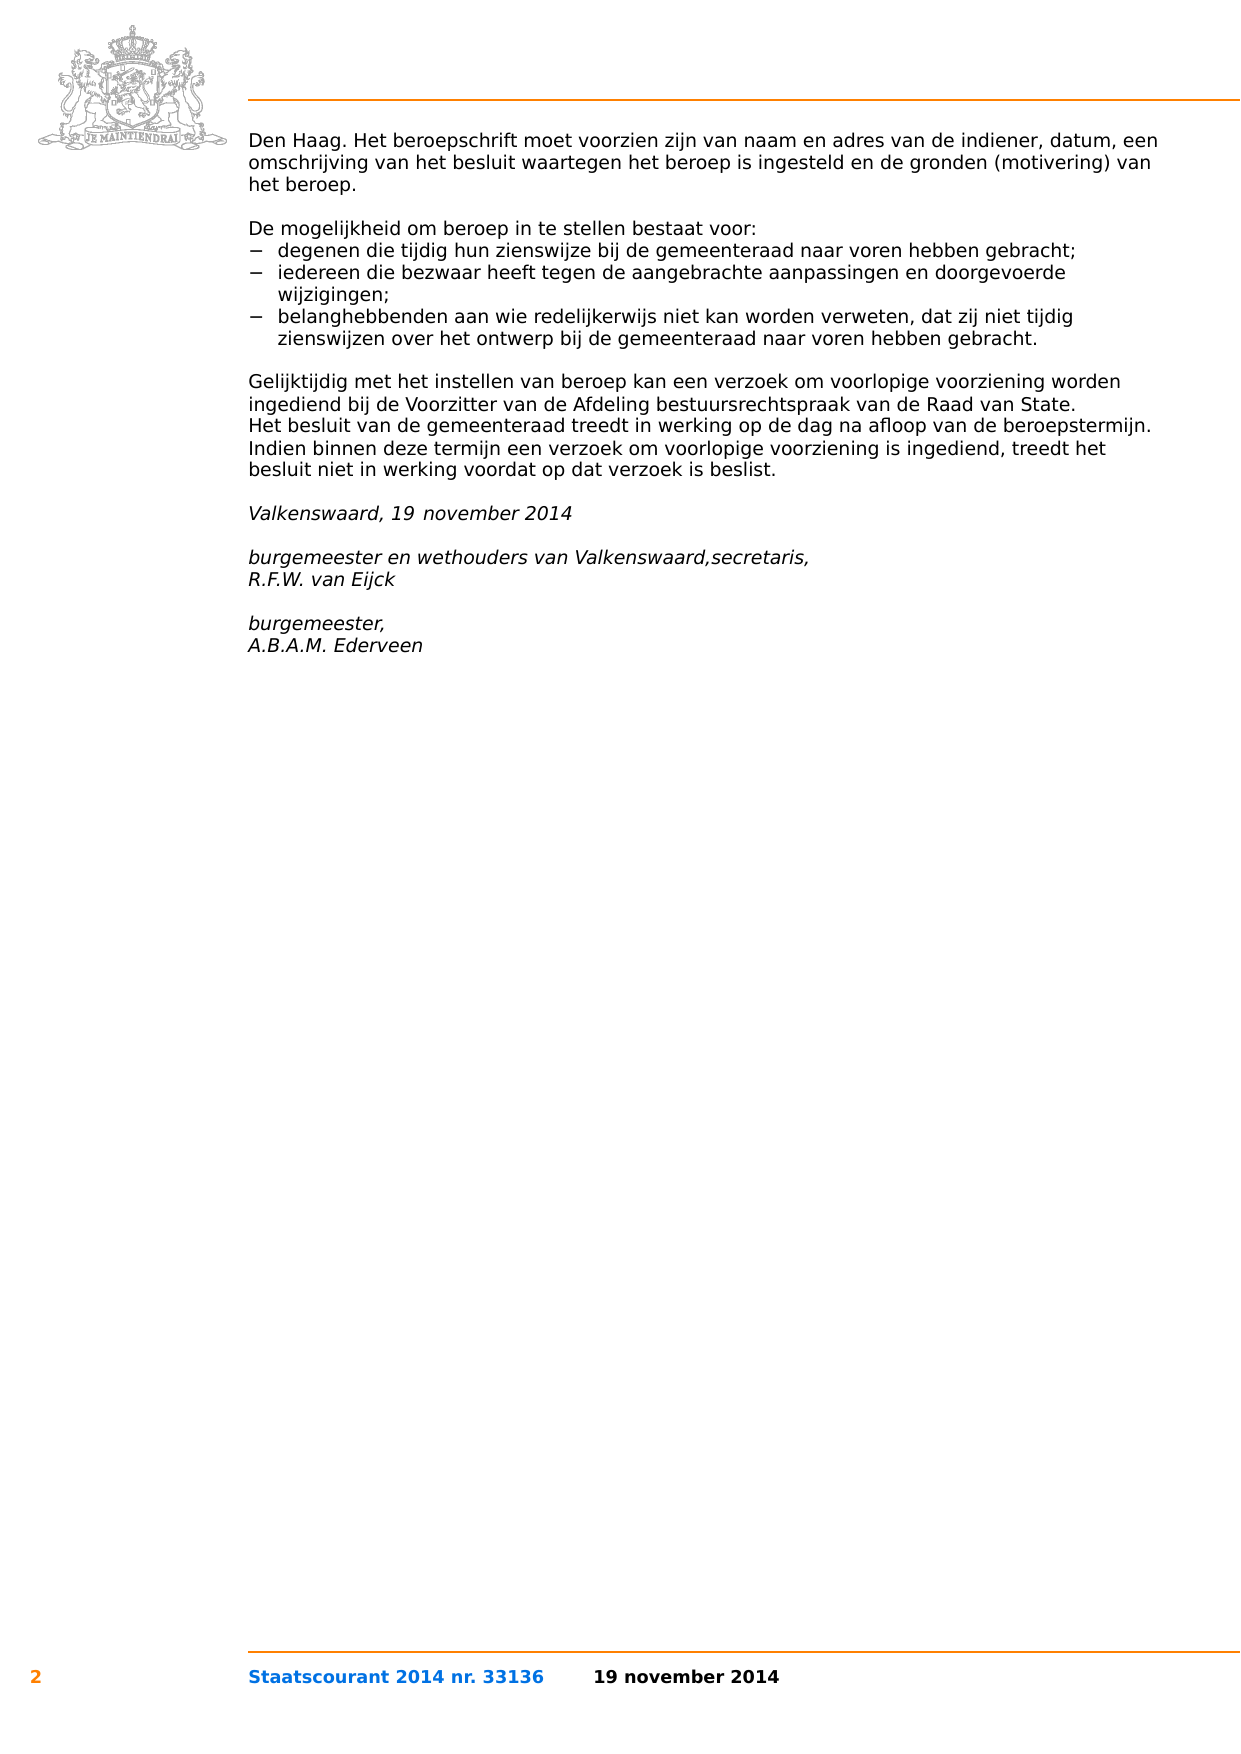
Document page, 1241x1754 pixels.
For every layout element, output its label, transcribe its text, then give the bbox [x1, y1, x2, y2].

text burgemeester, A.B.A.M. Ederveen [248, 613, 1163, 657]
text Valkenswaard, 19 november 2014 [248, 503, 1163, 525]
text − iedereen die bezwaar heeft tegen de aangebrachte aanpassingen en doorgevoerde wijzigingen; [248, 262, 1163, 306]
text Gelijktijdig met het instellen van beroep kan een verzoek om voorlopige voorziening worden ingediend bij de Voorzitter van de Afdeling bestuursrechtspraak van de Raad van State. [248, 371, 1163, 415]
text Het besluit van de gemeenteraad treedt in werking op de dag na afloop van de beroepstermijn. Indien binnen deze termijn een verzoek om voorlopige voorziening is ingediend, treedt het besluit niet in werking voordat op dat verzoek is beslist. [248, 415, 1163, 481]
text burgemeester en wethouders van Valkenswaard,secretaris, R.F.W. van Eijck [248, 547, 1163, 591]
text − degenen die tijdig hun zienswijze bij de gemeenteraad naar voren hebben gebracht; [248, 240, 1163, 262]
text De mogelijkheid om beroep in te stellen bestaat voor: [248, 218, 1163, 240]
text − belanghebbenden aan wie redelijkerwijs niet kan worden verweten, dat zij niet tijdig zienswijzen over het ontwerp bij de gemeenteraad naar voren hebben gebracht. [248, 306, 1163, 349]
picture [38, 25, 227, 150]
text Den Haag. Het beroepschrift moet voorzien zijn van naam en adres van de indiener, datum, een omschrijving van het besluit waartegen het beroep is ingesteld en de gronden (motivering) van het beroep. [248, 130, 1163, 196]
